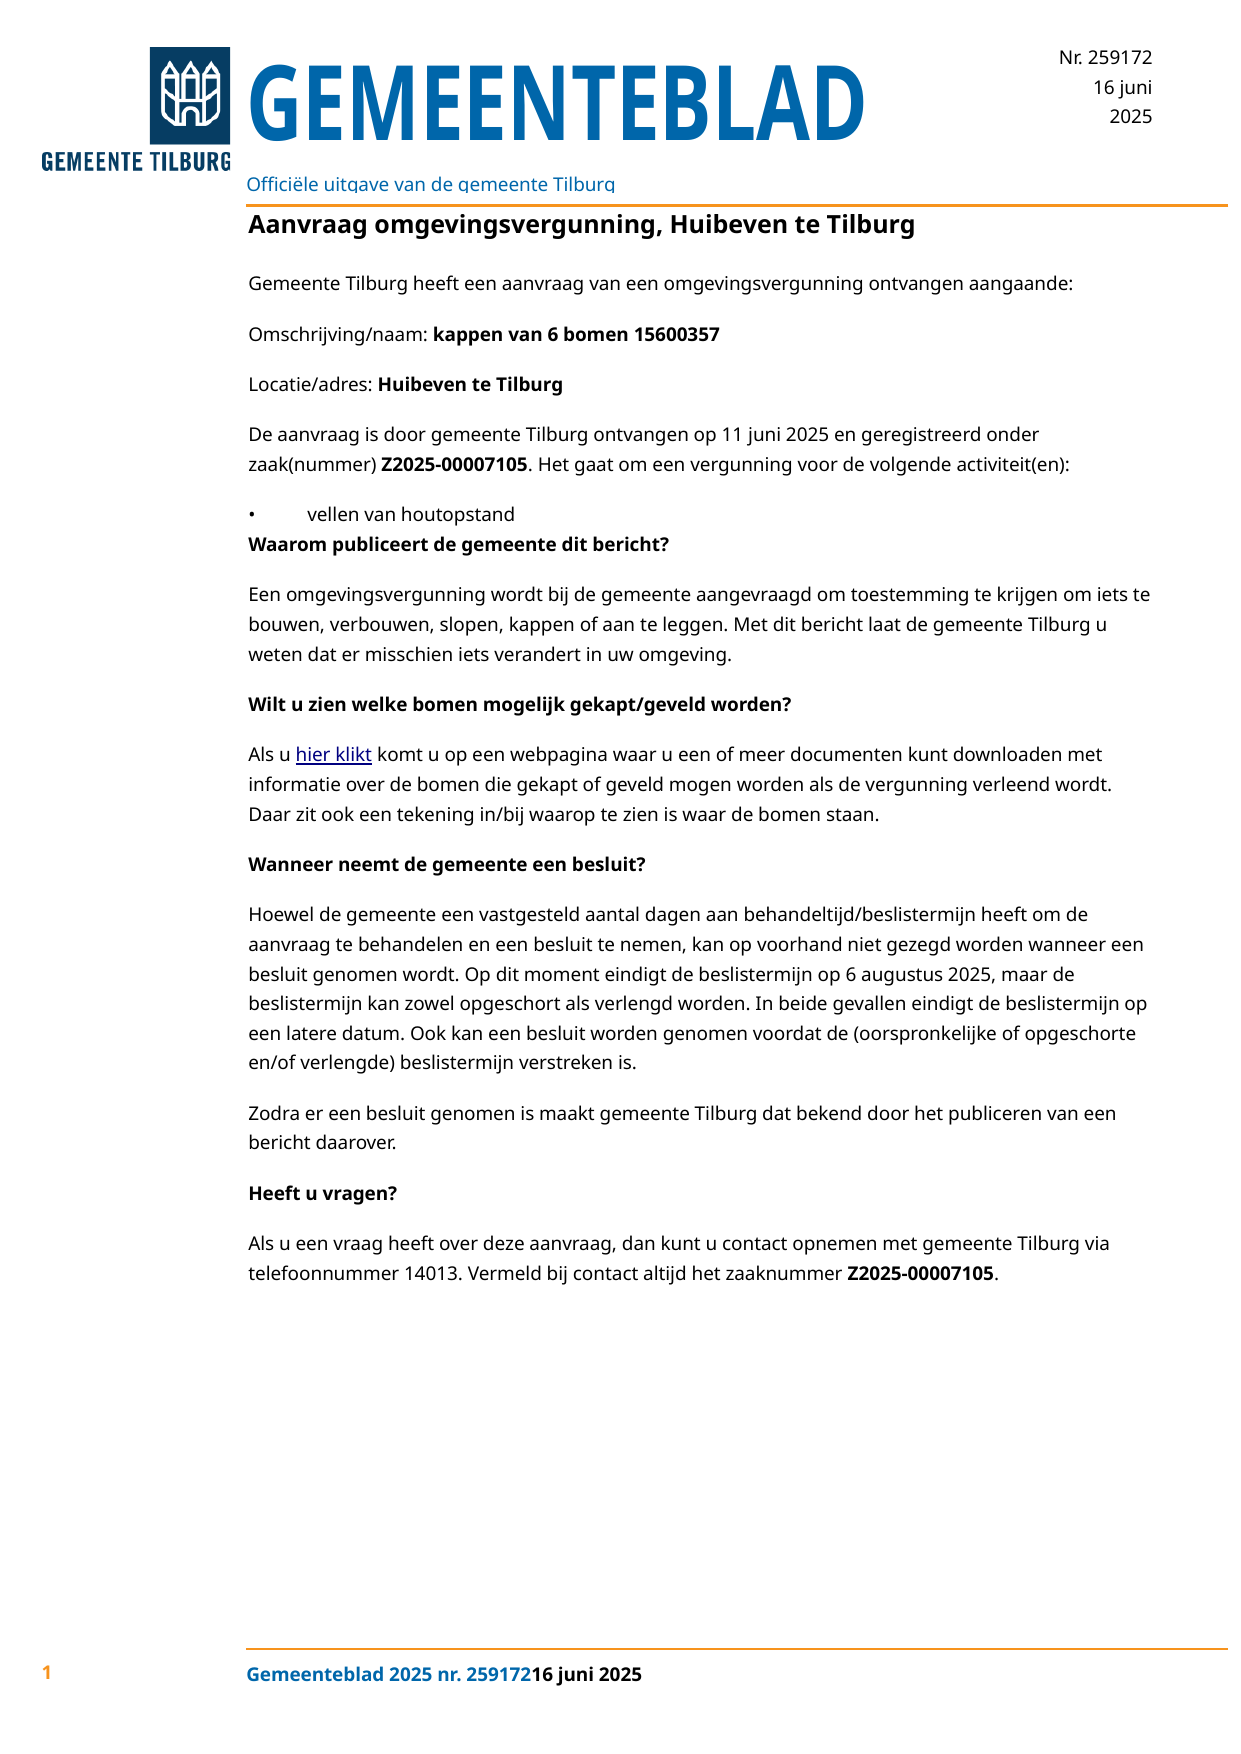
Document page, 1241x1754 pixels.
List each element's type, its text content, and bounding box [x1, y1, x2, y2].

text Als u een vraag heeft over deze aanvraag, dan kunt u contact opnemen met gemeente Tilburg via telefoonnummer 14013. Vermeld bij contact altijd het zaaknummer Z2025-00007105. [248, 1230, 1152, 1286]
text Hoewel de gemeente een vastgesteld aantal dagen aan behandeltijd/beslistermijn heeft om de aanvraag te behandelen en een besluit te nemen, kan op voorhand niet gezegd worden wanneer een besluit genomen wordt. Op dit moment eindigt de beslistermijn op 6 augustus 2025, maar de beslistermijn kan zowel opgeschort als verlengd worden. In beide gevallen eindigt de beslistermijn op een latere datum. Ook kan een besluit worden genomen voordat de (oorspronkelijke of opgeschorte en/of verlengde) beslistermijn verstreken is. [248, 902, 1152, 1075]
text Wilt u zien welke bomen mogelijk gekapt/geveld worden? [248, 691, 1152, 717]
text Waarom publiceert de gemeente dit bericht? [248, 531, 1152, 557]
text Een omgevingsvergunning wordt bij de gemeente aangevraagd om toestemming te krijgen om iets te bouwen, verbouwen, slopen, kappen of aan te leggen. Met dit bericht laat de gemeente Tilburg u weten dat er misschien iets verandert in uw omgeving. [248, 582, 1152, 666]
text Zodra er een besluit genomen is maakt gemeente Tilburg dat bekend door het publiceren van een bericht daarover. [248, 1100, 1152, 1155]
text Omschrijving/naam: kappen van 6 bomen 15600357 [248, 321, 1152, 346]
text Als u hier klikt komt u op een webpagina waar u een of meer documenten kunt downloaden met informatie over de bomen die gekapt of geveld mogen worden als de vergunning verleend wordt. Daar zit ook een tekening in/bij waarop te zien is waar de bomen staan. [248, 742, 1152, 826]
list vellen van houtopstand [248, 502, 1152, 527]
picture [41, 47, 231, 172]
text Locatie/adres: Huibeven te Tilburg [248, 371, 1152, 397]
text Heeft u vragen? [248, 1180, 1152, 1206]
text Aanvraag omgevingsvergunning, Huibeven te Tilburg [248, 207, 1152, 241]
text Gemeente Tilburg heeft een aanvraag van een omgevingsvergunning ontvangen aangaande: [248, 270, 1152, 296]
text De aanvraag is door gemeente Tilburg ontvangen op 11 juni 2025 en geregistreerd onder zaak(nummer) Z2025-00007105. Het gaat om een vergunning voor de volgende activiteit(en): [248, 422, 1152, 477]
text Wanneer neemt de gemeente een besluit? [248, 851, 1152, 877]
